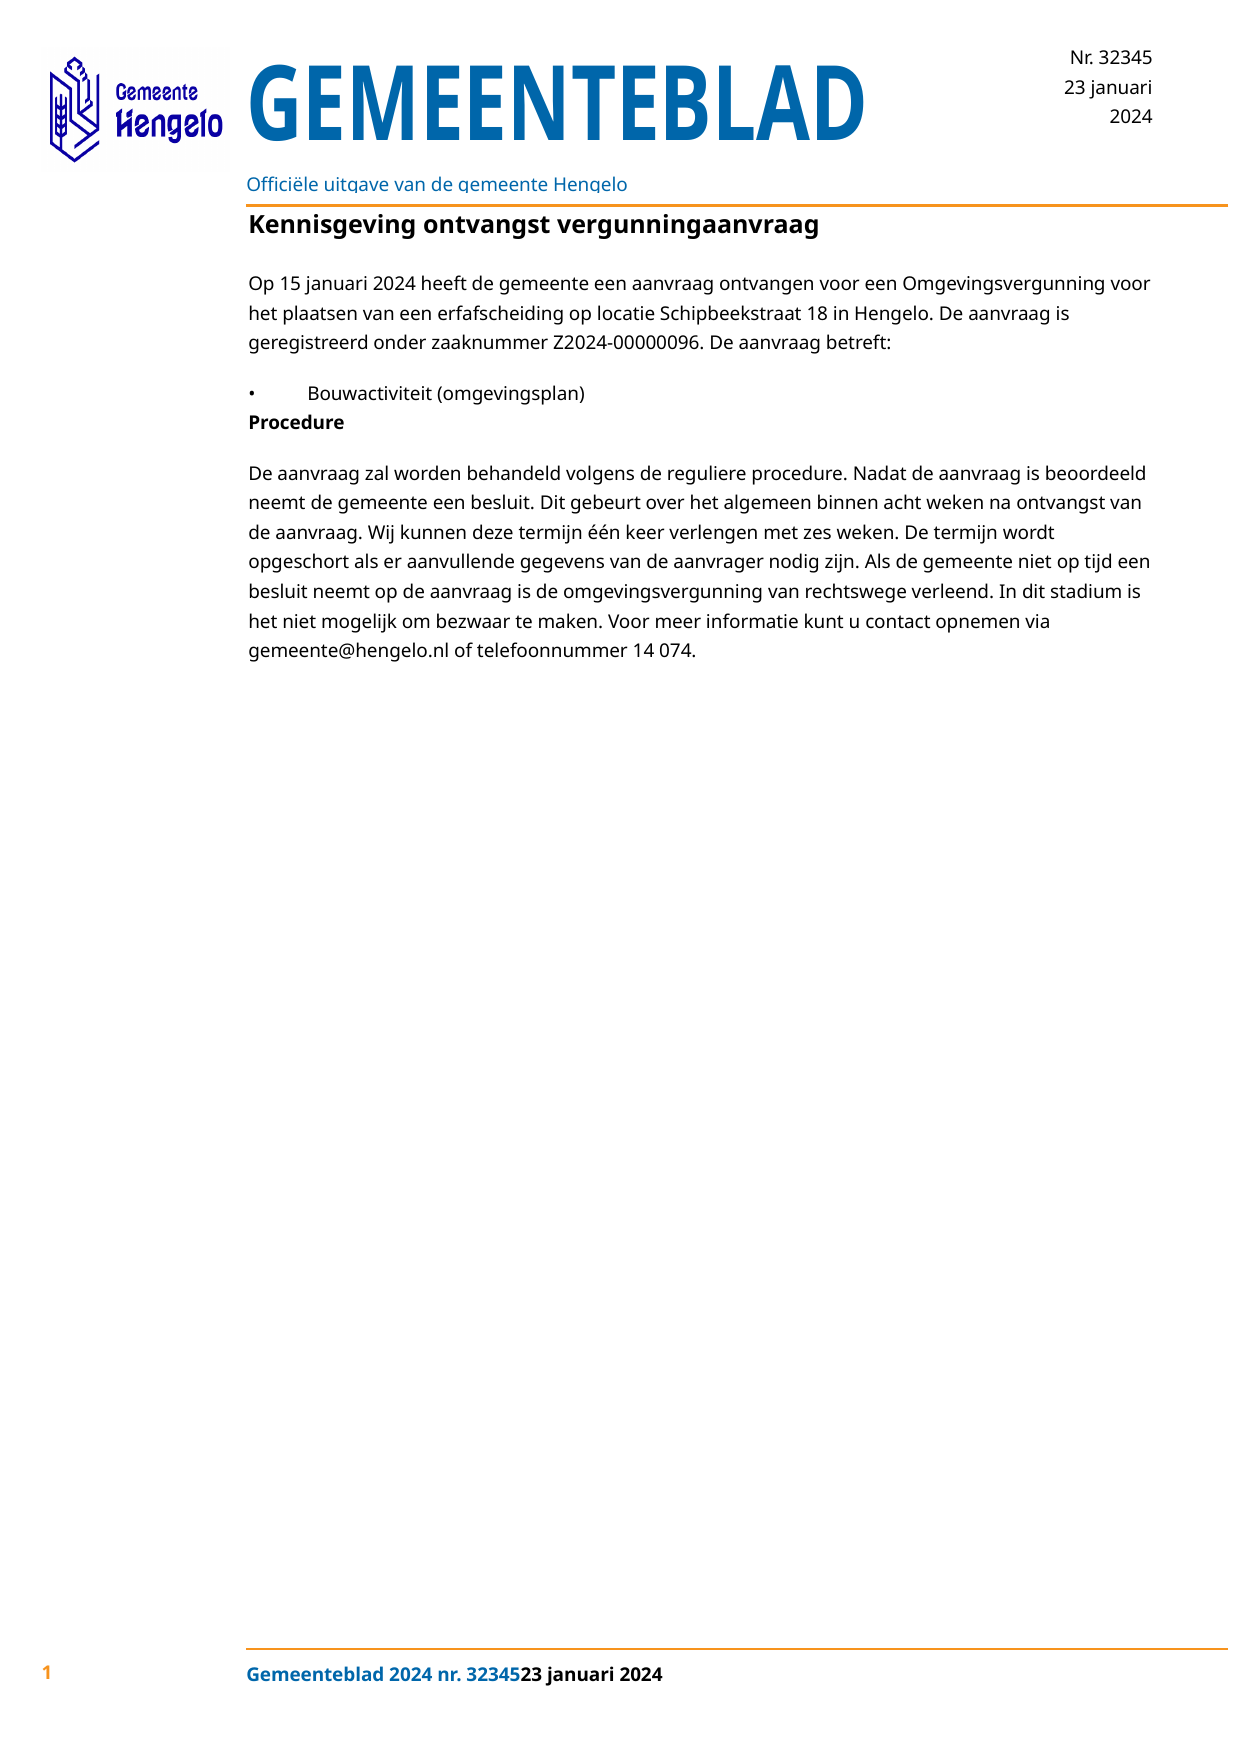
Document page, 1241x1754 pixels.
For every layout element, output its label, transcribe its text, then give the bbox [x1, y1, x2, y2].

text Op 15 januari 2024 heeft de gemeente een aanvraag ontvangen voor een Omgevingsvergunning voor het plaatsen van een erfafscheiding op locatie Schipbeekstraat 18 in Hengelo. De aanvraag is geregistreerd onder zaaknummer Z2024-00000096. De aanvraag betreft: [248, 270, 1152, 355]
text Procedure [248, 409, 1152, 435]
picture [41, 47, 231, 172]
text De aanvraag zal worden behandeld volgens de reguliere procedure. Nadat de aanvraag is beoordeeld neemt de gemeente een besluit. Dit gebeurt over het algemeen binnen acht weken na ontvangst van de aanvraag. Wij kunnen deze termijn één keer verlengen met zes weken. De termijn wordt opgeschort als er aanvullende gegevens van de aanvrager nodig zijn. Als de gemeente niet op tijd een besluit neemt op de aanvraag is de omgevingsvergunning van rechtswege verleend. In dit stadium is het niet mogelijk om bezwaar te maken. Voor meer informatie kunt u contact opnemen via gemeente@hengelo.nl of telefoonnummer 14 074. [248, 460, 1152, 663]
list Bouwactiviteit (omgevingsplan) [248, 380, 1152, 406]
text Kennisgeving ontvangst vergunningaanvraag [248, 207, 1152, 241]
